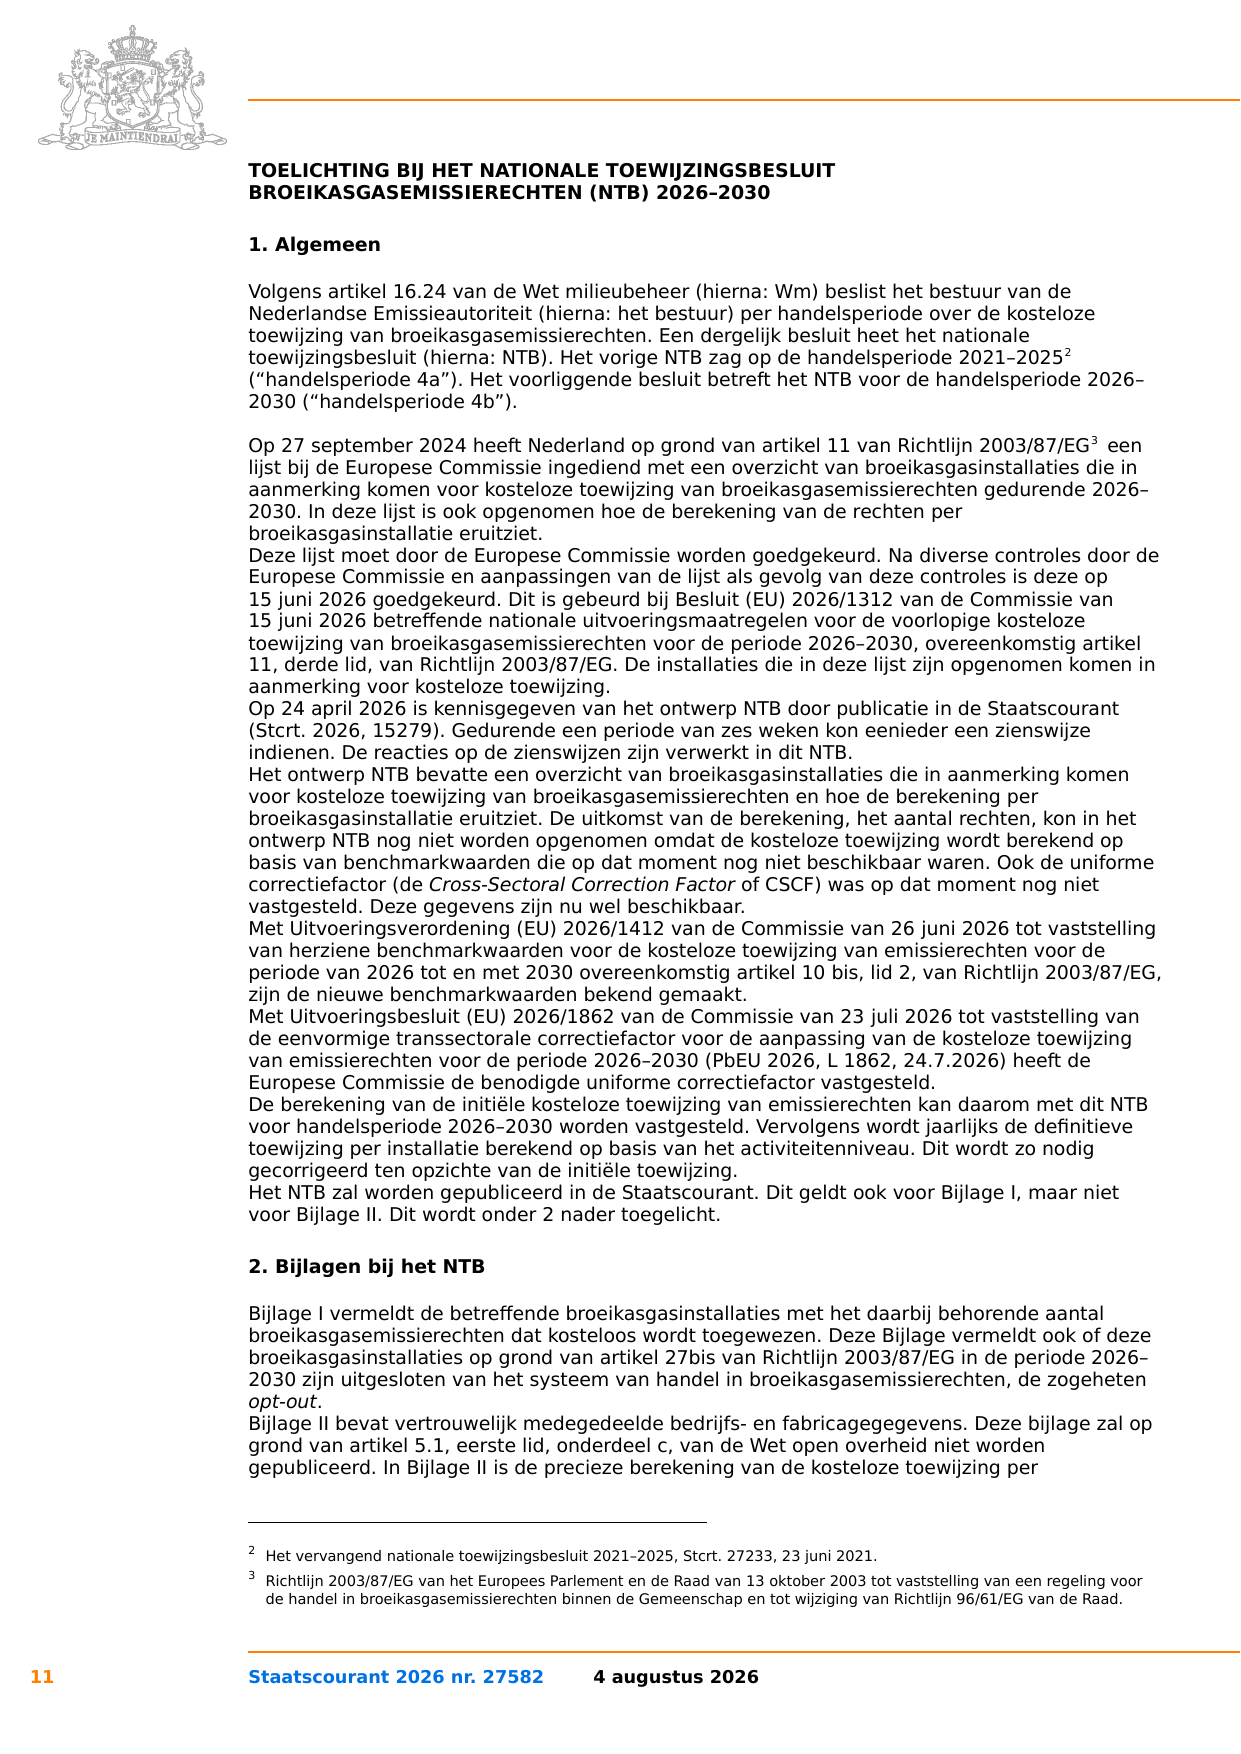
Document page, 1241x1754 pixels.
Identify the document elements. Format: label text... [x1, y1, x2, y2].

text Het NTB zal worden gepubliceerd in de Staatscourant. Dit geldt ook voor Bijlage I, maar niet voor Bijlage II. Dit wordt onder 2 nader toegelicht. [248, 1182, 1163, 1226]
text Het vervangend nationale toewijzingsbesluit 2021–2025, Stcrt. 27233, 23 juni 2021. [248, 1544, 1163, 1566]
picture [38, 25, 227, 150]
text De berekening van de initiële kosteloze toewijzing van emissierechten kan daarom met dit NTB voor handelsperiode 2026–2030 worden vastgesteld. Vervolgens wordt jaarlijks de definitieve toewijzing per installatie berekend op basis van het activiteitenniveau. Dit wordt zo nodig gecorrigeerd ten opzichte van de initiële toewijzing. [248, 1094, 1163, 1182]
text Op 24 april 2026 is kennisgegeven van het ontwerp NTB door publicatie in de Staatscourant (Stcrt. 2026, 15279). Gedurende een periode van zes weken kon eenieder een zienswijze indienen. De reacties op de zienswijzen zijn verwerkt in dit NTB. [248, 698, 1163, 764]
text Bijlage II bevat vertrouwelijk medegedeelde bedrijfs- en fabricagegegevens. Deze bijlage zal op grond van artikel 5.1, eerste lid, onderdeel c, van de Wet open overheid niet worden gepubliceerd. In Bijlage II is de precieze berekening van de kosteloze toewijzing per [248, 1413, 1163, 1479]
subtitle 1. Algemeen [248, 234, 1163, 256]
text Volgens artikel 16.24 van de Wet milieubeheer (hierna: Wm) beslist het bestuur van de Nederlandse Emissieautoriteit (hierna: het bestuur) per handelsperiode over de kosteloze toewijzing van broeikasgasemissierechten. Een dergelijk besluit heet het nationale toewijzingsbesluit (hierna: NTB). Het vorige NTB zag op de handelsperiode 2021–2025 (“handelsperiode 4a”). Het voorliggende besluit betreft het NTB voor de handelsperiode 2026–2030 (“handelsperiode 4b”). [248, 281, 1163, 413]
text Op 27 september 2024 heeft Nederland op grond van artikel 11 van Richtlĳn 2003/87/EG een lijst bij de Europese Commissie ingediend met een overzicht van broeikasgasinstallaties die in aanmerking komen voor kosteloze toewijzing van broeikasgasemissierechten gedurende 2026–2030. In deze lijst is ook opgenomen hoe de berekening van de rechten per broeikasgasinstallatie eruitziet. [248, 434, 1163, 544]
text Met Uitvoeringsbesluit (EU) 2026/1862 van de Commissie van 23 juli 2026 tot vaststelling van de eenvormige transsectorale correctiefactor voor de aanpassing van de kosteloze toewijzing van emissierechten voor de periode 2026–2030 (PbEU 2026, L 1862, 24.7.2026) heeft de Europese Commissie de benodigde uniforme correctiefactor vastgesteld. [248, 1006, 1163, 1094]
text Deze lijst moet door de Europese Commissie worden goedgekeurd. Na diverse controles door de Europese Commissie en aanpassingen van de lijst als gevolg van deze controles is deze op 15 juni 2026 goedgekeurd. Dit is gebeurd bij Besluit (EU) 2026/1312 van de Commissie van 15 juni 2026 betreffende nationale uitvoeringsmaatregelen voor de voorlopige kosteloze toewijzing van broeikasgasemissierechten voor de periode 2026–2030, overeenkomstig artikel 11, derde lid, van Richtlijn 2003/87/EG. De installaties die in deze lijst zijn opgenomen komen in aanmerking voor kosteloze toewijzing. [248, 544, 1163, 698]
subtitle 2. Bijlagen bij het NTB [248, 1256, 1163, 1278]
text Richtlijn 2003/87/EG van het Europees Parlement en de Raad van 13 oktober 2003 tot vaststelling van een regeling voor de handel in broeikasgasemissierechten binnen de Gemeenschap en tot wĳziging van Richtlĳn 96/61/EG van de Raad. [248, 1569, 1163, 1608]
text Het ontwerp NTB bevatte een overzicht van broeikasgasinstallaties die in aanmerking komen voor kosteloze toewijzing van broeikasgasemissierechten en hoe de berekening per broeikasgasinstallatie eruitziet. De uitkomst van de berekening, het aantal rechten, kon in het ontwerp NTB nog niet worden opgenomen omdat de kosteloze toewijzing wordt berekend op basis van benchmarkwaarden die op dat moment nog niet beschikbaar waren. Ook de uniforme correctiefactor (de Cross-Sectoral Correction Factor of CSCF) was op dat moment nog niet vastgesteld. Deze gegevens zijn nu wel beschikbaar. [248, 764, 1163, 918]
text Bijlage I vermeldt de betreffende broeikasgasinstallaties met het daarbij behorende aantal broeikasgasemissierechten dat kosteloos wordt toegewezen. Deze Bijlage vermeldt ook of deze broeikasgasinstallaties op grond van artikel 27bis van Richtlijn 2003/87/EG in de periode 2026–2030 zijn uitgesloten van het systeem van handel in broeikasgasemissierechten, de zogeheten opt-out. [248, 1303, 1163, 1413]
text Met Uitvoeringsverordening (EU) 2026/1412 van de Commissie van 26 juni 2026 tot vaststelling van herziene benchmarkwaarden voor de kosteloze toewijzing van emissierechten voor de periode van 2026 tot en met 2030 overeenkomstig artikel 10 bis, lid 2, van Richtlijn 2003/87/EG, zijn de nieuwe benchmarkwaarden bekend gemaakt. [248, 918, 1163, 1006]
subtitle TOELICHTING BIJ HET NATIONALE TOEWIJZINGSBESLUIT BROEIKASGASEMISSIERECHTEN (NTB) 2026–2030 [248, 160, 1163, 204]
